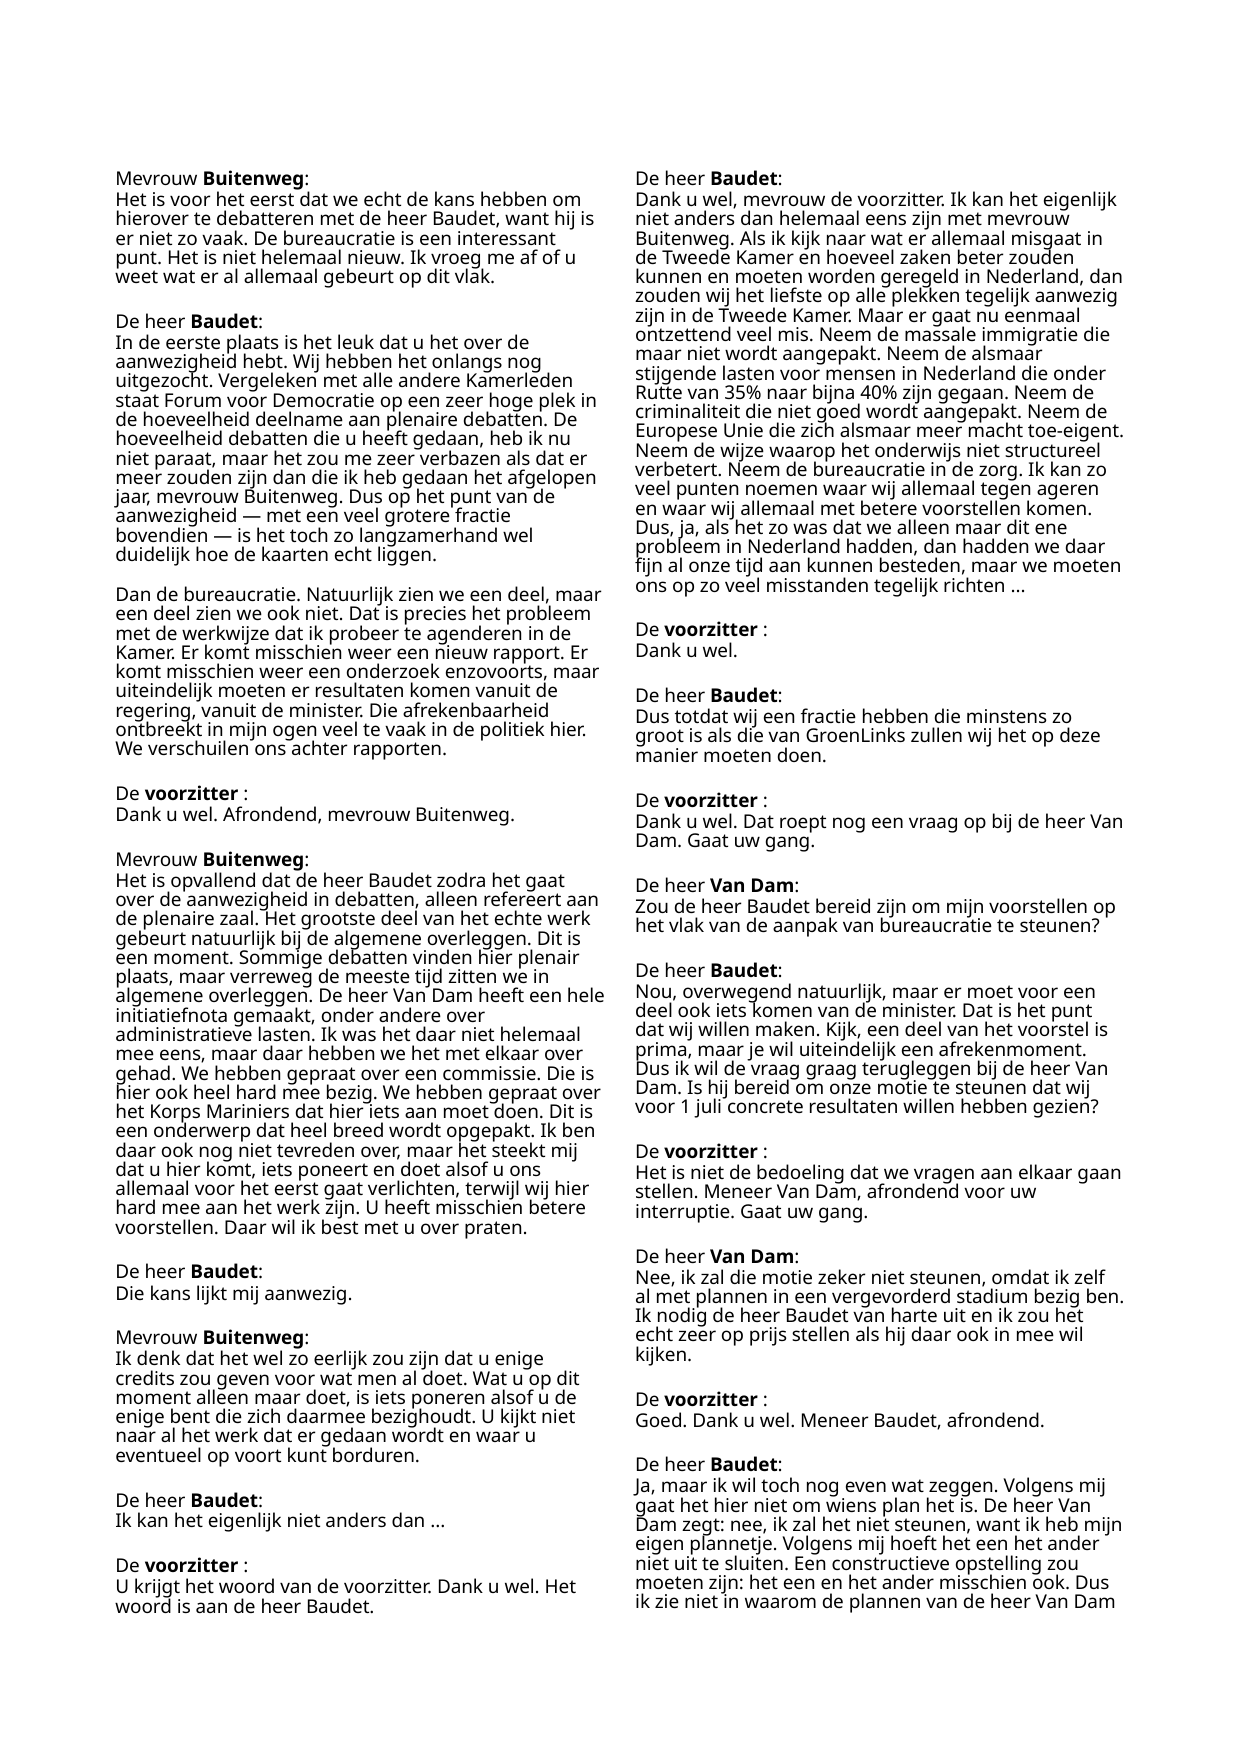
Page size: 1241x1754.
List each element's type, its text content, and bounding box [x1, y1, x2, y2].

text De voorzitter : [635, 1138, 1125, 1164]
text De voorzitter : [115, 780, 605, 806]
text Mevrouw Buitenweg: [115, 1324, 605, 1350]
text De heer Baudet: [635, 682, 1125, 708]
text Dank u wel, mevrouw de voorzitter. Ik kan het eigenlijk niet anders dan helemaal eens zijn met mevrouw Buitenweg. Als ik kijk naar wat er allemaal misgaat in de Tweede Kamer en hoeveel zaken beter zouden kunnen en moeten worden geregeld in Nederland, dan zouden wij het liefste op alle plekken tegelijk aanwezig zijn in de Tweede Kamer. Maar er gaat nu eenmaal ontzettend veel mis. Neem de massale immigratie die maar niet wordt aangepakt. Neem de alsmaar stijgende lasten voor mensen in Nederland die onder Rutte van 35% naar bijna 40% zijn gegaan. Neem de criminaliteit die niet goed wordt aangepakt. Neem de Europese Unie die zich alsmaar meer macht toe-eigent. Neem de wijze waarop het onderwijs niet structureel verbetert. Neem de bureaucratie in de zorg. Ik kan zo veel punten noemen waar wij allemaal tegen ageren en waar wij allemaal met betere voorstellen komen. Dus, ja, als het zo was dat we alleen maar dit ene probleem in Nederland hadden, dan hadden we daar fijn al onze tijd aan kunnen besteden, maar we moeten ons op zo veel misstanden tegelijk richten ... [635, 191, 1125, 596]
text Dank u wel. Afrondend, mevrouw Buitenweg. [115, 806, 605, 825]
text Mevrouw Buitenweg: [115, 165, 605, 191]
text Nee, ik zal die motie zeker niet steunen, omdat ik zelf al met plannen in een vergevorderd stadium bezig ben. Ik nodig de heer Baudet van harte uit en ik zou het echt zeer op prijs stellen als hij daar ook in mee wil kijken. [635, 1269, 1125, 1365]
text De heer Van Dam: [635, 872, 1125, 898]
text Ik kan het eigenlijk niet anders dan ... [115, 1512, 605, 1532]
text Het is opvallend dat de heer Baudet zodra het gaat over de aanwezigheid in debatten, alleen refereert aan de plenaire zaal. Het grootste deel van het echte werk gebeurt natuurlijk bij de algemene overleggen. Dit is een moment. Sommige debatten vinden hier plenair plaats, maar verreweg de meeste tijd zitten we in algemene overleggen. De heer Van Dam heeft een hele initiatiefnota gemaakt, onder andere over administratieve lasten. Ik was het daar niet helemaal mee eens, maar daar hebben we het met elkaar over gehad. We hebben gepraat over een commissie. Die is hier ook heel hard mee bezig. We hebben gepraat over het Korps Mariniers dat hier iets aan moet doen. Dit is een onderwerp dat heel breed wordt opgepakt. Ik ben daar ook nog niet tevreden over, maar het steekt mij dat u hier komt, iets poneert en doet alsof u ons allemaal voor het eerst gaat verlichten, terwijl wij hier hard mee aan het werk zijn. U heeft misschien betere voorstellen. Daar wil ik best met u over praten. [115, 872, 605, 1238]
text De heer Baudet: [115, 308, 605, 334]
text De heer Baudet: [635, 1452, 1125, 1477]
text De voorzitter : [635, 617, 1125, 642]
text De heer Van Dam: [635, 1243, 1125, 1269]
text Mevrouw Buitenweg: [115, 846, 605, 872]
text Goed. Dank u wel. Meneer Baudet, afrondend. [635, 1412, 1125, 1431]
text De heer Baudet: [635, 957, 1125, 983]
text Dank u wel. [635, 642, 1125, 662]
text Dank u wel. Dat roept nog een vraag op bij de heer Van Dam. Gaat uw gang. [635, 813, 1125, 851]
text Ja, maar ik wil toch nog even wat zeggen. Volgens mij gaat het hier niet om wiens plan het is. De heer Van Dam zegt: nee, ik zal het niet steunen, want ik heb mijn eigen plannetje. Volgens mij hoeft het een het ander niet uit te sluiten. Een constructieve opstelling zou moeten zijn: het een en het ander misschien ook. Dus ik zie niet in waarom de plannen van de heer Van Dam [635, 1477, 1125, 1612]
text Het is niet de bedoeling dat we vragen aan elkaar gaan stellen. Meneer Van Dam, afrondend voor uw interruptie. Gaat uw gang. [635, 1164, 1125, 1222]
text In de eerste plaats is het leuk dat u het over de aanwezigheid hebt. Wij hebben het onlangs nog uitgezocht. Vergeleken met alle andere Kamerleden staat Forum voor Democratie op een zeer hoge plek in de hoeveelheid deelname aan plenaire debatten. De hoeveelheid debatten die u heeft gedaan, heb ik nu niet paraat, maar het zou me zeer verbazen als dat er meer zouden zijn dan die ik heb gedaan het afgelopen jaar, mevrouw Buitenweg. Dus op het punt van de aanwezigheid — met een veel grotere fractie bovendien — is het toch zo langzamerhand wel duidelijk hoe de kaarten echt liggen. [115, 334, 605, 565]
text Dus totdat wij een fractie hebben die minstens zo groot is als die van GroenLinks zullen wij het op deze manier moeten doen. [635, 708, 1125, 766]
text Ik denk dat het wel zo eerlijk zou zijn dat u enige credits zou geven voor wat men al doet. Wat u op dit moment alleen maar doet, is iets poneren alsof u de enige bent die zich daarmee bezighoudt. U kijkt niet naar al het werk dat er gedaan wordt en waar u eventueel op voort kunt borduren. [115, 1350, 605, 1466]
text Nou, overwegend natuurlijk, maar er moet voor een deel ook iets komen van de minister. Dat is het punt dat wij willen maken. Kijk, een deel van het voorstel is prima, maar je wil uiteindelijk een afrekenmoment. Dus ik wil de vraag graag terugleggen bij de heer Van Dam. Is hij bereid om onze motie te steunen dat wij voor 1 juli concrete resultaten willen hebben gezien? [635, 983, 1125, 1118]
text De heer Baudet: [635, 165, 1125, 191]
text De voorzitter : [115, 1553, 605, 1578]
text Zou de heer Baudet bereid zijn om mijn voorstellen op het vlak van de aanpak van bureaucratie te steunen? [635, 898, 1125, 936]
text De voorzitter : [635, 1386, 1125, 1412]
text De heer Baudet: [115, 1259, 605, 1284]
text De voorzitter : [635, 787, 1125, 813]
text U krijgt het woord van de voorzitter. Dank u wel. Het woord is aan de heer Baudet. [115, 1578, 605, 1617]
text Die kans lijkt mij aanwezig. [115, 1284, 605, 1304]
text De heer Baudet: [115, 1487, 605, 1512]
text Het is voor het eerst dat we echt de kans hebben om hierover te debatteren met de heer Baudet, want hij is er niet zo vaak. De bureaucratie is een interessant punt. Het is niet helemaal nieuw. Ik vroeg me af of u weet wat er al allemaal gebeurt op dit vlak. [115, 191, 605, 287]
text Dan de bureaucratie. Natuurlijk zien we een deel, maar een deel zien we ook niet. Dat is precies het probleem met de werkwijze dat ik probeer te agenderen in de Kamer. Er komt misschien weer een nieuw rapport. Er komt misschien weer een onderzoek enzovoorts, maar uiteindelijk moeten er resultaten komen vanuit de regering, vanuit de minister. Die afrekenbaarheid ontbreekt in mijn ogen veel te vaak in de politiek hier. We verschuilen ons achter rapporten. [115, 586, 605, 759]
